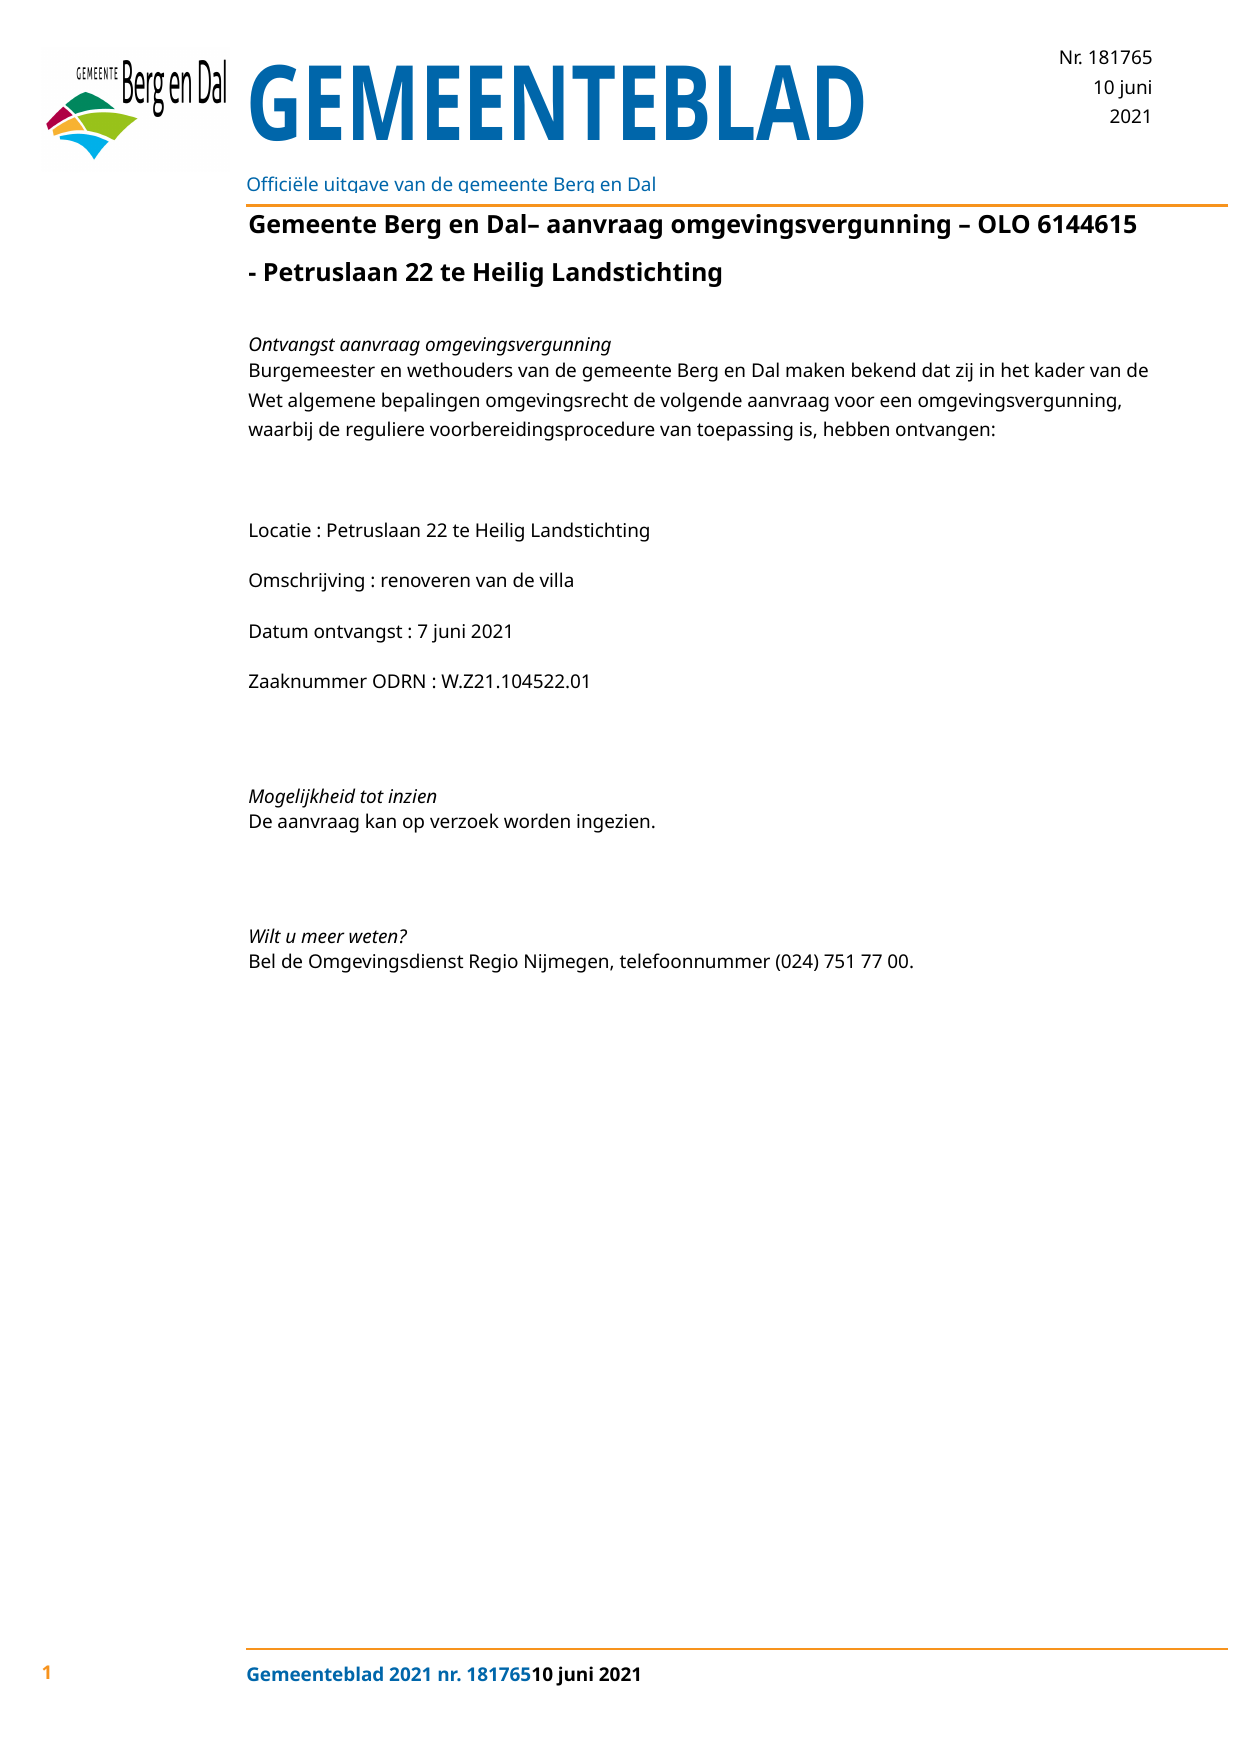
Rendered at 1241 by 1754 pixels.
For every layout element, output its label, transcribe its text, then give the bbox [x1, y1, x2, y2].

picture [41, 47, 231, 172]
text Datum ontvangst : 7 juni 2021 [248, 618, 1152, 644]
text Mogelijkheid tot inzien [248, 783, 1152, 808]
text Wilt u meer weten? [248, 923, 1152, 949]
text Omschrijving : renoveren van de villa [248, 568, 1152, 593]
text Bel de Omgevingsdienst Regio Nijmegen, telefoonnummer (024) 751 77 00. [248, 949, 1152, 974]
text Ontvangst aanvraag omgevingsvergunning [248, 331, 1152, 357]
text Gemeente Berg en Dal– aanvraag omgevingsvergunning – OLO 6144615 - Petruslaan 22 te Heilig Landstichting [248, 207, 1152, 288]
text Locatie : Petruslaan 22 te Heilig Landstichting [248, 517, 1152, 543]
text Burgemeester en wethouders van de gemeente Berg en Dal maken bekend dat zij in het kader van de Wet algemene bepalingen omgevingsrecht de volgende aanvraag voor een omgevingsvergunning, waarbij de reguliere voorbereidingsprocedure van toepassing is, hebben ontvangen: [248, 357, 1152, 442]
text Zaaknummer ODRN : W.Z21.104522.01 [248, 668, 1152, 694]
text De aanvraag kan op verzoek worden ingezien. [248, 808, 1152, 834]
